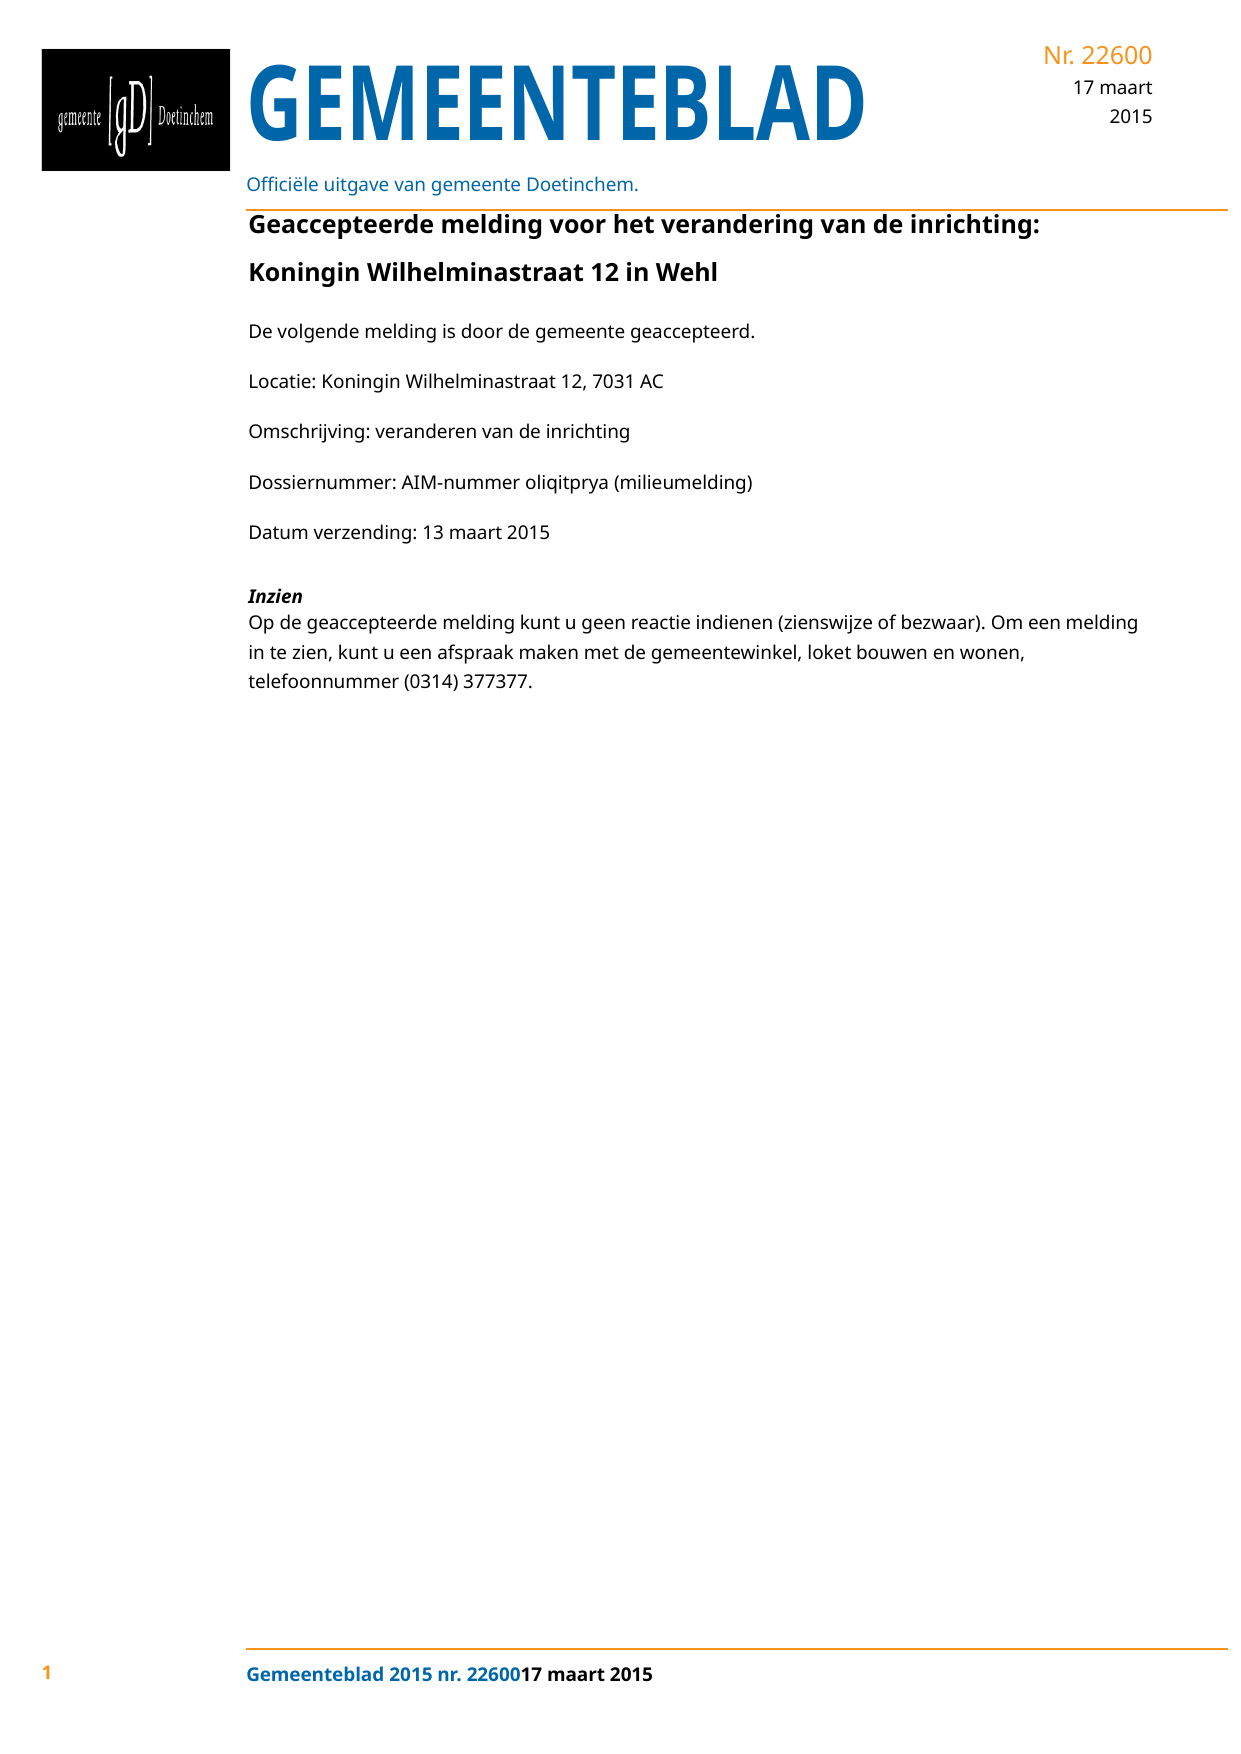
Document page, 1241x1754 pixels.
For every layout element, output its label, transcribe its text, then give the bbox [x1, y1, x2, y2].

text Omschrijving: veranderen van de inrichting [248, 419, 1152, 444]
text Datum verzending: 13 maart 2015 [248, 519, 1152, 545]
text Inzien [248, 583, 1152, 609]
text Op de geaccepteerde melding kunt u geen reactie indienen (zienswijze of bezwaar). Om een melding in te zien, kunt u een afspraak maken met de gemeentewinkel, loket bouwen en wonen, telefoonnummer (0314) 377377. [248, 609, 1152, 694]
text De volgende melding is door de gemeente geaccepteerd. [248, 318, 1152, 344]
text Locatie: Koningin Wilhelminastraat 12, 7031 AC [248, 368, 1152, 394]
text Geaccepteerde melding voor het verandering van de inrichting: Koningin Wilhelminastraat 12 in Wehl [248, 211, 1152, 288]
picture [41, 47, 231, 172]
text Dossiernummer: AIM-nummer oliqitprya (milieumelding) [248, 469, 1152, 495]
